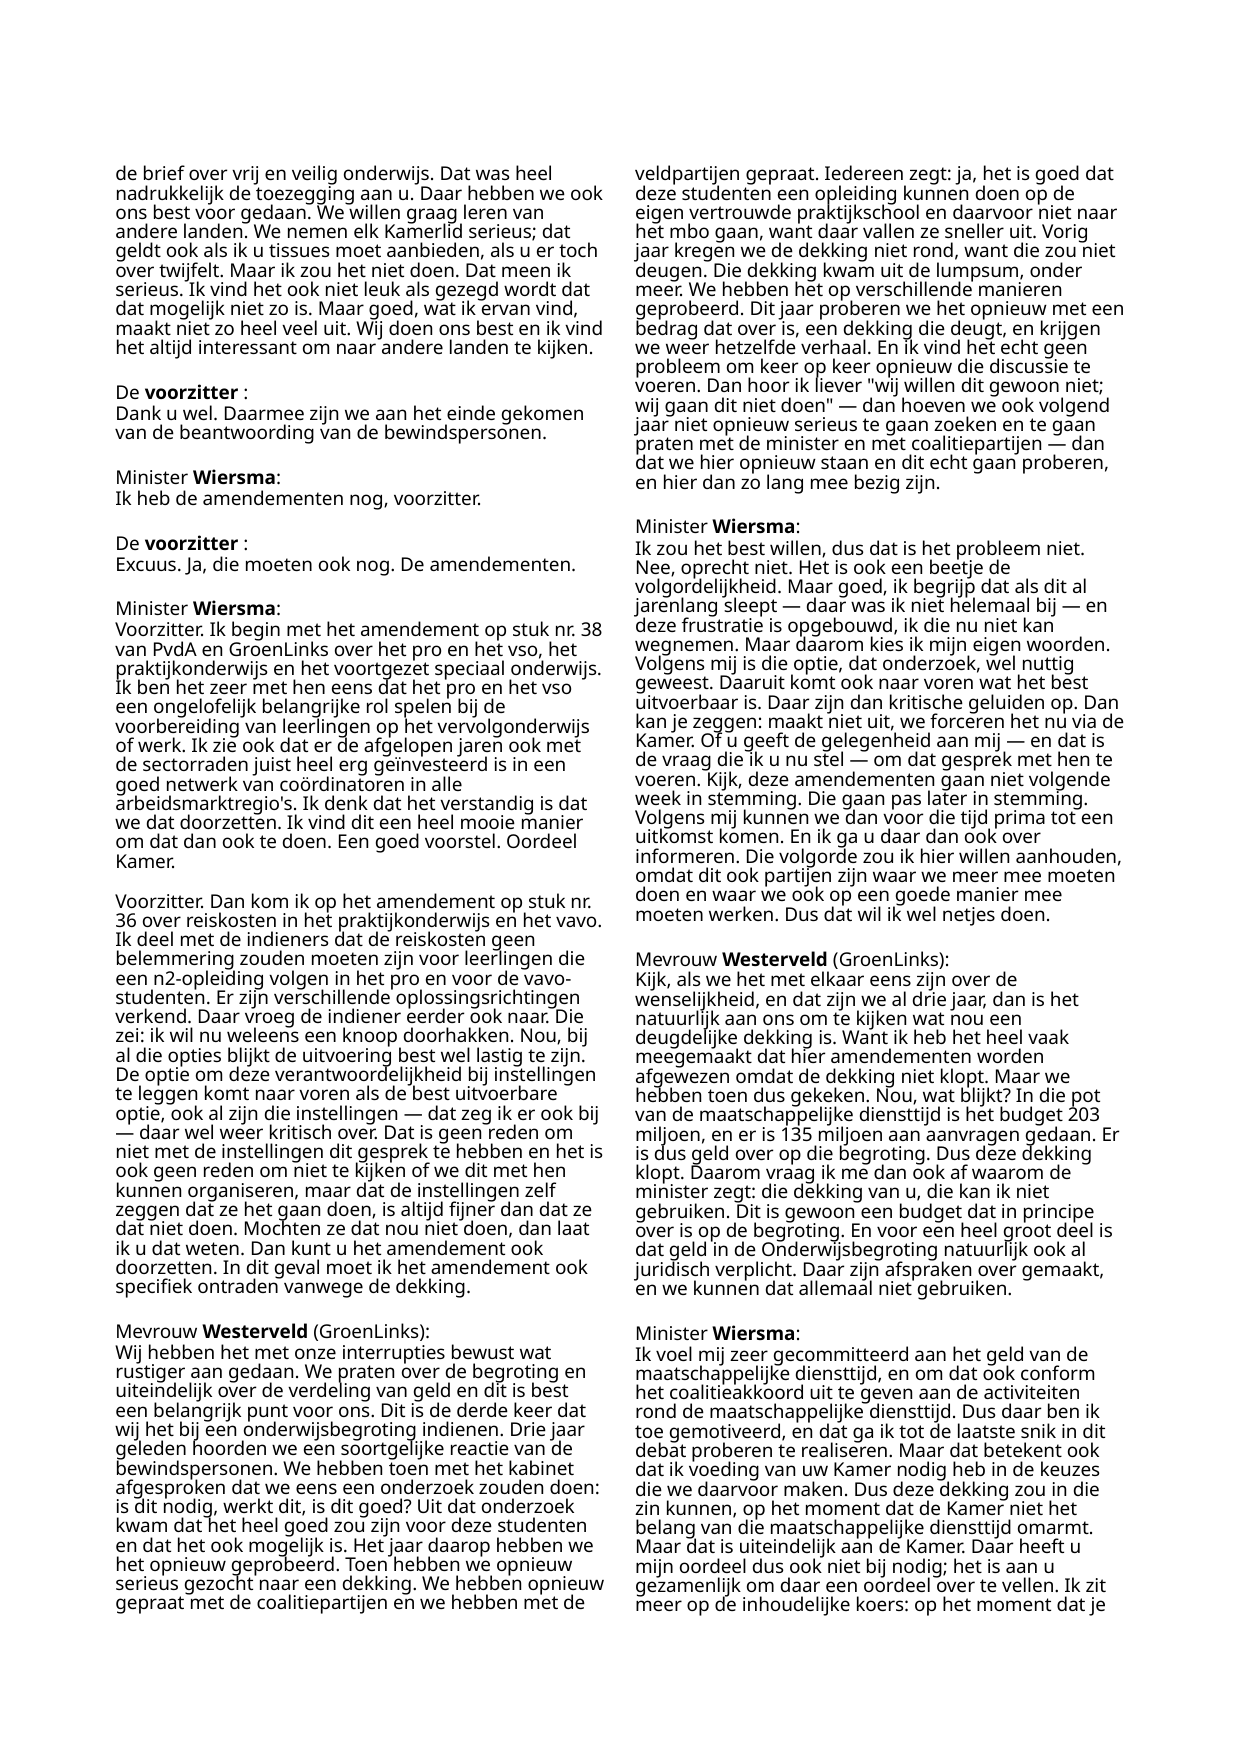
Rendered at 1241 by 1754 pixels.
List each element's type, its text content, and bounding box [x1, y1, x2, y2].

text Excuus. Ja, die moeten ook nog. De amendementen. [115, 556, 605, 575]
text Minister Wiersma: [115, 464, 605, 490]
text de brief over vrij en veilig onderwijs. Dat was heel nadrukkelijk de toezegging aan u. Daar hebben we ook ons best voor gedaan. We willen graag leren van andere landen. We nemen elk Kamerlid serieus; dat geldt ook als ik u tissues moet aanbieden, als u er toch over twijfelt. Maar ik zou het niet doen. Dat meen ik serieus. Ik vind het ook niet leuk als gezegd wordt dat dat mogelijk niet zo is. Maar goed, wat ik ervan vind, maakt niet zo heel veel uit. Wij doen ons best en ik vind het altijd interessant om naar andere landen te kijken. [115, 165, 605, 358]
text Dank u wel. Daarmee zijn we aan het einde gekomen van de beantwoording van de bewindspersonen. [115, 404, 605, 443]
text Minister Wiersma: [635, 1320, 1125, 1346]
text Voorzitter. Dan kom ik op het amendement op stuk nr. 36 over reiskosten in het praktijkonderwijs en het vavo. Ik deel met de indieners dat de reiskosten geen belemmering zouden moeten zijn voor leerlingen die een n2-opleiding volgen in het pro en voor de vavo-studenten. Er zijn verschillende oplossingsrichtingen verkend. Daar vroeg de indiener eerder ook naar. Die zei: ik wil nu weleens een knoop doorhakken. Nou, bij al die opties blijkt de uitvoering best wel lastig te zijn. De optie om deze verantwoordelijkheid bij instellingen te leggen komt naar voren als de best uitvoerbare optie, ook al zijn die instellingen — dat zeg ik er ook bij — daar wel weer kritisch over. Dat is geen reden om niet met de instellingen dit gesprek te hebben en het is ook geen reden om niet te kijken of we dit met hen kunnen organiseren, maar dat de instellingen zelf zeggen dat ze het gaan doen, is altijd fijner dan dat ze dat niet doen. Mochten ze dat nou niet doen, dan laat ik u dat weten. Dan kunt u het amendement ook doorzetten. In dit geval moet ik het amendement ook specifiek ontraden vanwege de dekking. [115, 893, 605, 1297]
text Kijk, als we het met elkaar eens zijn over de wenselijkheid, en dat zijn we al drie jaar, dan is het natuurlijk aan ons om te kijken wat nou een deugdelijke dekking is. Want ik heb het heel vaak meegemaakt dat hier amendementen worden afgewezen omdat de dekking niet klopt. Maar we hebben toen dus gekeken. Nou, wat blijkt? In die pot van de maatschappelijke diensttijd is het budget 203 miljoen, en er is 135 miljoen aan aanvragen gedaan. Er is dus geld over op die begroting. Dus deze dekking klopt. Daarom vraag ik me dan ook af waarom de minister zegt: die dekking van u, die kan ik niet gebruiken. Dit is gewoon een budget dat in principe over is op de begroting. En voor een heel groot deel is dat geld in de Onderwijsbegroting natuurlijk ook al juridisch verplicht. Daar zijn afspraken over gemaakt, en we kunnen dat allemaal niet gebruiken. [635, 971, 1125, 1299]
text Minister Wiersma: [115, 596, 605, 621]
text Ik zou het best willen, dus dat is het probleem niet. Nee, oprecht niet. Het is ook een beetje de volgordelijkheid. Maar goed, ik begrijp dat als dit al jarenlang sleept — daar was ik niet helemaal bij — en deze frustratie is opgebouwd, ik die nu niet kan wegnemen. Maar daarom kies ik mijn eigen woorden. Volgens mij is die optie, dat onderzoek, wel nuttig geweest. Daaruit komt ook naar voren wat het best uitvoerbaar is. Daar zijn dan kritische geluiden op. Dan kan je zeggen: maakt niet uit, we forceren het nu via de Kamer. Of u geeft de gelegenheid aan mij — en dat is de vraag die ik u nu stel — om dat gesprek met hen te voeren. Kijk, deze amendementen gaan niet volgende week in stemming. Die gaan pas later in stemming. Volgens mij kunnen we dan voor die tijd prima tot een uitkomst komen. En ik ga u daar dan ook over informeren. Die volgorde zou ik hier willen aanhouden, omdat dit ook partijen zijn waar we meer mee moeten doen en waar we ook op een goede manier mee moeten werken. Dus dat wil ik wel netjes doen. [635, 539, 1125, 925]
text Minister Wiersma: [635, 514, 1125, 539]
text De voorzitter : [115, 530, 605, 556]
text Ik heb de amendementen nog, voorzitter. [115, 490, 605, 509]
text Mevrouw Westerveld (GroenLinks): [635, 946, 1125, 971]
text Ik voel mij zeer gecommitteerd aan het geld van de maatschappelijke diensttijd, en om dat ook conform het coalitieakkoord uit te geven aan de activiteiten rond de maatschappelijke diensttijd. Dus daar ben ik toe gemotiveerd, en dat ga ik tot de laatste snik in dit debat proberen te realiseren. Maar dat betekent ook dat ik voeding van uw Kamer nodig heb in de keuzes die we daarvoor maken. Dus deze dekking zou in die zin kunnen, op het moment dat de Kamer niet het belang van die maatschappelijke diensttijd omarmt. Maar dat is uiteindelijk aan de Kamer. Daar heeft u mijn oordeel dus ook niet bij nodig; het is aan u gezamenlijk om daar een oordeel over te vellen. Ik zit meer op de inhoudelijke koers: op het moment dat je [635, 1346, 1125, 1615]
text Voorzitter. Ik begin met het amendement op stuk nr. 38 van PvdA en GroenLinks over het pro en het vso, het praktijkonderwijs en het voortgezet speciaal onderwijs. Ik ben het zeer met hen eens dat het pro en het vso een ongelofelijk belangrijke rol spelen bij de voorbereiding van leerlingen op het vervolgonderwijs of werk. Ik zie ook dat er de afgelopen jaren ook met de sectorraden juist heel erg geïnvesteerd is in een goed netwerk van coördinatoren in alle arbeidsmarktregio's. Ik denk dat het verstandig is dat we dat doorzetten. Ik vind dit een heel mooie manier om dat dan ook te doen. Een goed voorstel. Oordeel Kamer. [115, 621, 605, 872]
text De voorzitter : [115, 379, 605, 404]
text veldpartijen gepraat. Iedereen zegt: ja, het is goed dat deze studenten een opleiding kunnen doen op de eigen vertrouwde praktijkschool en daarvoor niet naar het mbo gaan, want daar vallen ze sneller uit. Vorig jaar kregen we de dekking niet rond, want die zou niet deugen. Die dekking kwam uit de lumpsum, onder meer. We hebben het op verschillende manieren geprobeerd. Dit jaar proberen we het opnieuw met een bedrag dat over is, een dekking die deugt, en krijgen we weer hetzelfde verhaal. En ik vind het echt geen probleem om keer op keer opnieuw die discussie te voeren. Dan hoor ik liever "wij willen dit gewoon niet; wij gaan dit niet doen" — dan hoeven we ook volgend jaar niet opnieuw serieus te gaan zoeken en te gaan praten met de minister en met coalitiepartijen — dan dat we hier opnieuw staan en dit echt gaan proberen, en hier dan zo lang mee bezig zijn. [635, 165, 1125, 493]
text Wij hebben het met onze interrupties bewust wat rustiger aan gedaan. We praten over de begroting en uiteindelijk over de verdeling van geld en dit is best een belangrijk punt voor ons. Dit is de derde keer dat wij het bij een onderwijsbegroting indienen. Drie jaar geleden hoorden we een soortgelijke reactie van de bewindspersonen. We hebben toen met het kabinet afgesproken dat we eens een onderzoek zouden doen: is dit nodig, werkt dit, is dit goed? Uit dat onderzoek kwam dat het heel goed zou zijn voor deze studenten en dat het ook mogelijk is. Het jaar daarop hebben we het opnieuw geprobeerd. Toen hebben we opnieuw serieus gezocht naar een dekking. We hebben opnieuw gepraat met de coalitiepartijen en we hebben met de [115, 1344, 605, 1614]
text Mevrouw Westerveld (GroenLinks): [115, 1318, 605, 1344]
